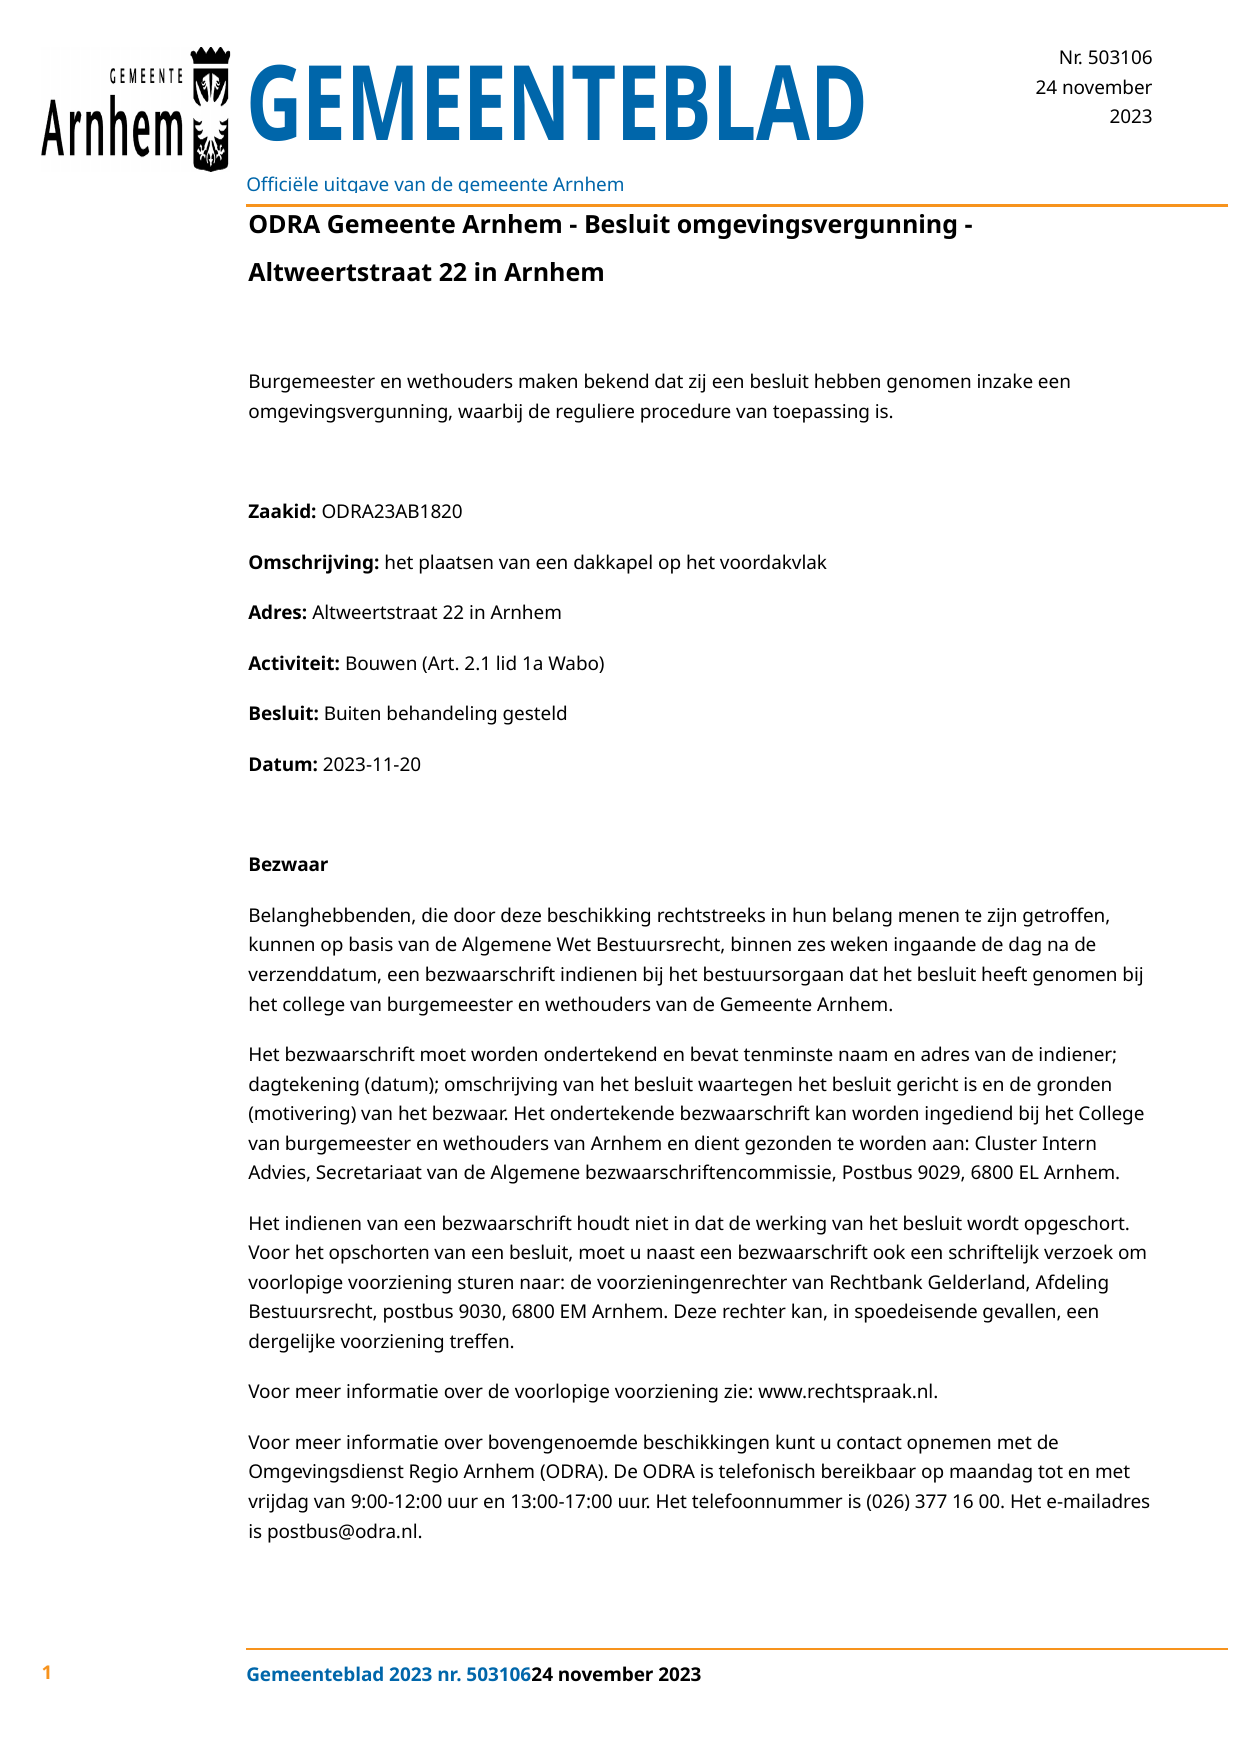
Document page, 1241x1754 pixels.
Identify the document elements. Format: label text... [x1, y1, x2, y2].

text ODRA Gemeente Arnhem - Besluit omgevingsvergunning - Altweertstraat 22 in Arnhem [248, 207, 1152, 288]
text Belanghebbenden, die door deze beschikking rechtstreeks in hun belang menen te zijn getroffen, kunnen op basis van de Algemene Wet Bestuursrecht, binnen zes weken ingaande de dag na de verzenddatum, een bezwaarschrift indienen bij het bestuursorgaan dat het besluit heeft genomen bij het college van burgemeester en wethouders van de Gemeente Arnhem. [248, 902, 1152, 1017]
text Besluit: Buiten behandeling gesteld [248, 700, 1152, 726]
text Voor meer informatie over de voorlopige voorziening zie: www.rechtspraak.nl. [248, 1379, 1152, 1404]
text Adres: Altweertstraat 22 in Arnhem [248, 599, 1152, 625]
text Het bezwaarschrift moet worden ondertekend en bevat tenminste naam en adres van de indiener; dagtekening (datum); omschrijving van het besluit waartegen het besluit gericht is en de gronden (motivering) van het bezwaar. Het ondertekende bezwaarschrift kan worden ingediend bij het College van burgemeester en wethouders van Arnhem en dient gezonden te worden aan: Cluster Intern Advies, Secretariaat van de Algemene bezwaarschriftencommissie, Postbus 9029, 6800 EL Arnhem. [248, 1041, 1152, 1185]
text Omschrijving: het plaatsen van een dakkapel op het voordakvlak [248, 549, 1152, 575]
text Zaakid: ODRA23AB1820 [248, 499, 1152, 524]
picture [41, 47, 231, 172]
text Datum: 2023-11-20 [248, 751, 1152, 777]
text Het indienen van een bezwaarschrift houdt niet in dat de werking van het besluit wordt opgeschort. Voor het opschorten van een besluit, moet u naast een bezwaarschrift ook een schriftelijk verzoek om voorlopige voorziening sturen naar: de voorzieningenrechter van Rechtbank Gelderland, Afdeling Bestuursrecht, postbus 9030, 6800 EM Arnhem. Deze rechter kan, in spoedeisende gevallen, een dergelijke voorziening treffen. [248, 1210, 1152, 1354]
text Burgemeester en wethouders maken bekend dat zij een besluit hebben genomen inzake een omgevingsvergunning, waarbij de reguliere procedure van toepassing is. [248, 368, 1152, 424]
text Voor meer informatie over bovengenoemde beschikkingen kunt u contact opnemen met de Omgevingsdienst Regio Arnhem (ODRA). De ODRA is telefonisch bereikbaar op maandag tot en met vrijdag van 9:00-12:00 uur en 13:00-17:00 uur. Het telefoonnummer is (026) 377 16 00. Het e-mailadres is postbus@odra.nl. [248, 1429, 1152, 1544]
text Activiteit: Bouwen (Art. 2.1 lid 1a Wabo) [248, 650, 1152, 676]
text Bezwaar [248, 852, 1152, 877]
